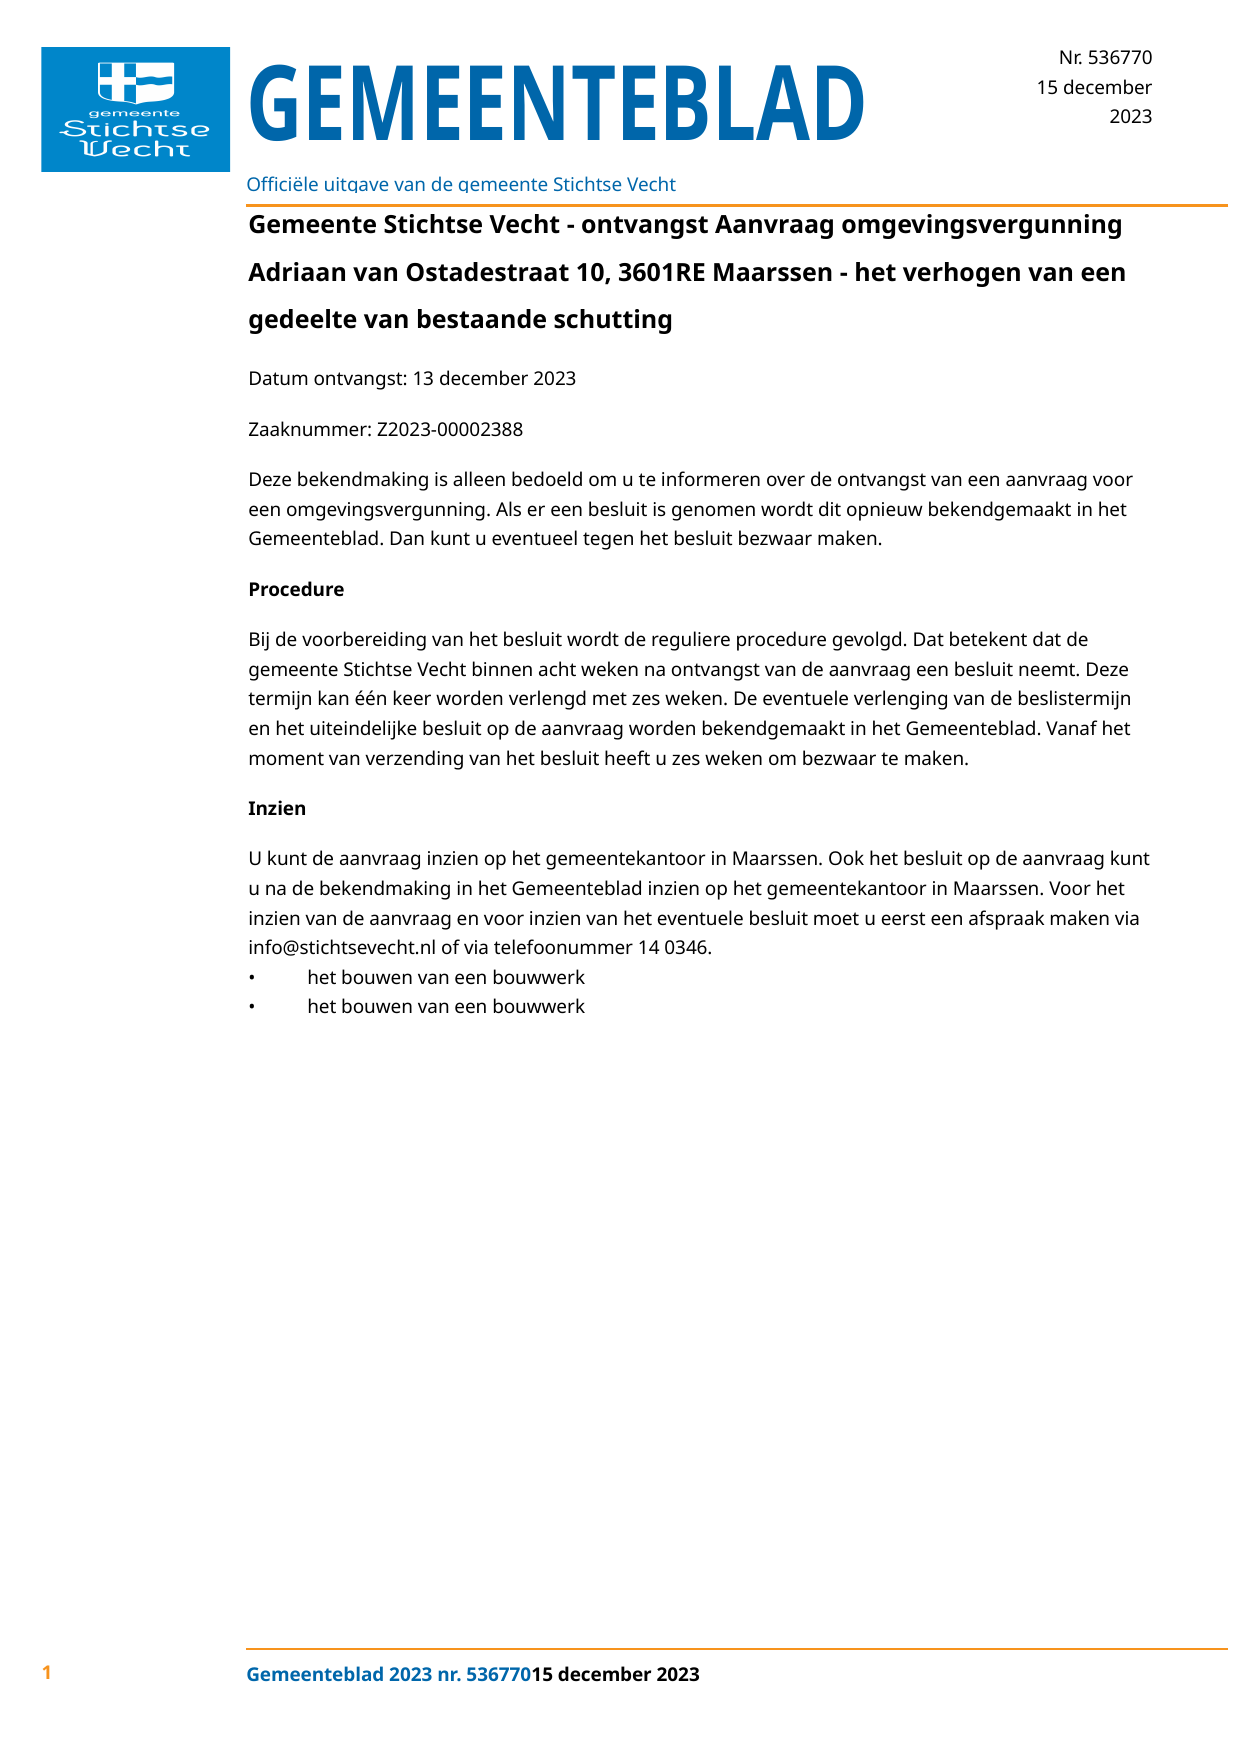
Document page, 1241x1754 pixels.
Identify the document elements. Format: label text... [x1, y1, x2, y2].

picture [99, 63, 135, 101]
text U kunt de aanvraag inzien op het gemeentekantoor in Maarssen. Ook het besluit op de aanvraag kunt u na de bekendmaking in het Gemeenteblad inzien op het gemeentekantoor in Maarssen. Voor het inzien van de aanvraag en voor inzien van het eventuele besluit moet u eerst een afspraak maken via info@stichtsevecht.nl of via telefoonummer 14 0346. [248, 846, 1152, 960]
text Deze bekendmaking is alleen bedoeld om u te informeren over de ontvangst van een aanvraag voor een omgevingsvergunning. Als er een besluit is genomen wordt dit opnieuw bekendgemaakt in het Gemeenteblad. Dan kunt u eventueel tegen het besluit bezwaar maken. [248, 466, 1152, 551]
text Zaaknummer: Z2023-00002388 [248, 416, 1152, 442]
picture [137, 63, 174, 103]
text Datum ontvangst: 13 december 2023 [248, 366, 1152, 391]
text Gemeente Stichtse Vecht - ontvangst Aanvraag omgevingsvergunning Adriaan van Ostadestraat 10, 3601RE Maarssen - het verhogen van een gedeelte van bestaande schutting [248, 207, 1152, 336]
text Bij de voorbereiding van het besluit wordt de reguliere procedure gevolgd. Dat betekent dat de gemeente Stichtse Vecht binnen acht weken na ontvangst van de aanvraag een besluit neemt. Deze termijn kan één keer worden verlengd met zes weken. De eventuele verlenging van de beslistermijn en het uiteindelijke besluit op de aanvraag worden bekendgemaakt in het Gemeenteblad. Vanaf het moment van verzending van het besluit heeft u zes weken om bezwaar te maken. [248, 626, 1152, 770]
list het bouwen van een bouwwerk [248, 993, 1152, 1019]
text Procedure [248, 576, 1152, 602]
list het bouwen van een bouwwerk [248, 964, 1152, 989]
text Inzien [248, 795, 1152, 821]
